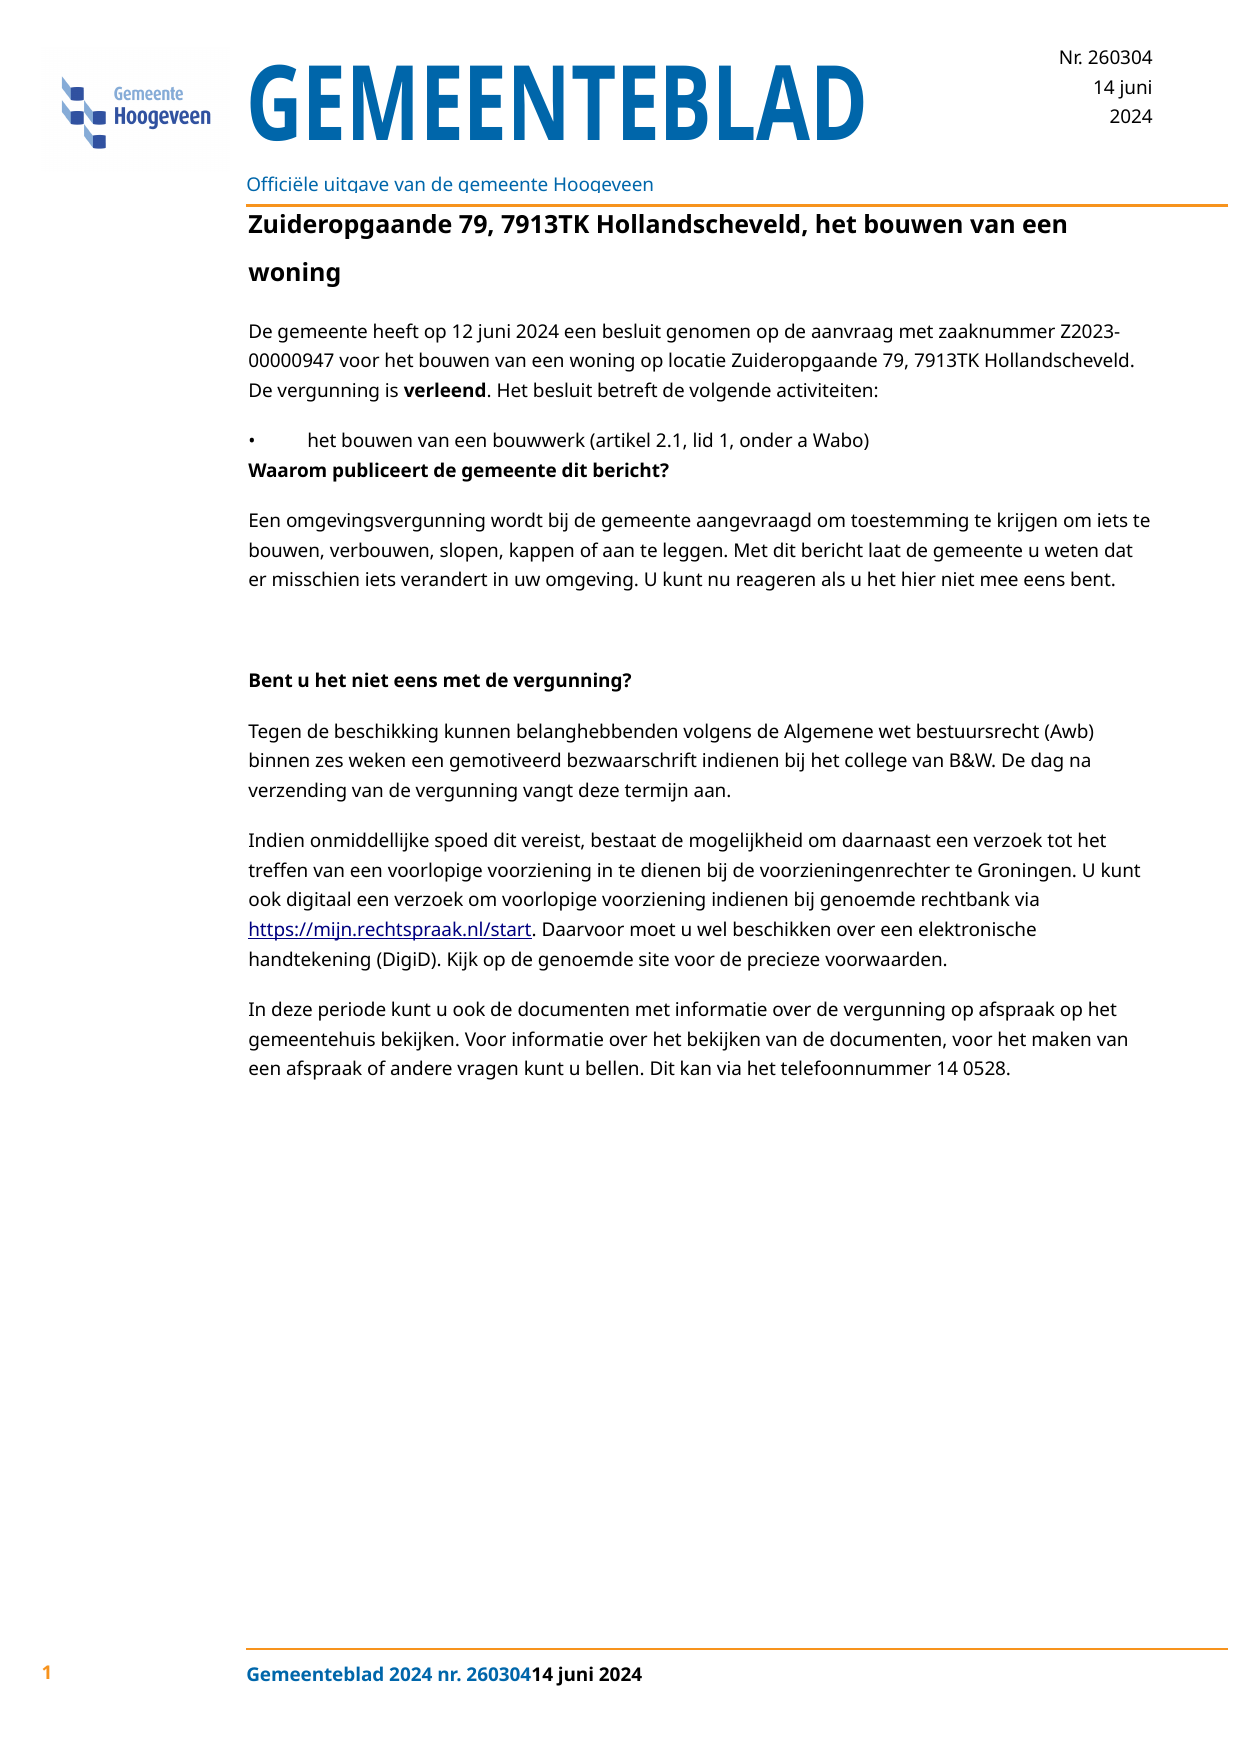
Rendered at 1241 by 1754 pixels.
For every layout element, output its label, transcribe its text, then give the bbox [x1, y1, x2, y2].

text Indien onmiddellijke spoed dit vereist, bestaat de mogelijkheid om daarnaast een verzoek tot het treffen van een voorlopige voorziening in te dienen bij de voorzieningenrechter te Groningen. U kunt ook digitaal een verzoek om voorlopige voorziening indienen bij genoemde rechtbank via https://mijn.rechtspraak.nl/start. Daarvoor moet u wel beschikken over een elektronische handtekening (DigiD). Kijk op de genoemde site voor de precieze voorwaarden. [248, 827, 1152, 972]
text Een omgevingsvergunning wordt bij de gemeente aangevraagd om toestemming te krijgen om iets te bouwen, verbouwen, slopen, kappen of aan te leggen. Met dit bericht laat de gemeente u weten dat er misschien iets verandert in uw omgeving. U kunt nu reageren als u het hier niet mee eens bent. [248, 507, 1152, 592]
text Bent u het niet eens met de vergunning? [248, 667, 1152, 693]
text In deze periode kunt u ook de documenten met informatie over de vergunning op afspraak op het gemeentehuis bekijken. Voor informatie over het bekijken van de documenten, voor het maken van een afspraak of andere vragen kunt u bellen. Dit kan via het telefoonnummer 14 0528. [248, 996, 1152, 1081]
list het bouwen van een bouwwerk (artikel 2.1, lid 1, onder a Wabo) [248, 427, 1152, 453]
text Tegen de beschikking kunnen belanghebbenden volgens de Algemene wet bestuursrecht (Awb) binnen zes weken een gemotiveerd bezwaarschrift indienen bij het college van B&W. De dag na verzending van de vergunning vangt deze termijn aan. [248, 718, 1152, 803]
text De gemeente heeft op 12 juni 2024 een besluit genomen op de aanvraag met zaaknummer Z2023-00000947 voor het bouwen van een woning op locatie Zuideropgaande 79, 7913TK Hollandscheveld. De vergunning is verleend. Het besluit betreft de volgende activiteiten: [248, 318, 1152, 403]
picture [41, 47, 231, 172]
text Zuideropgaande 79, 7913TK Hollandscheveld, het bouwen van een woning [248, 207, 1152, 288]
text Waarom publiceert de gemeente dit bericht? [248, 457, 1152, 483]
